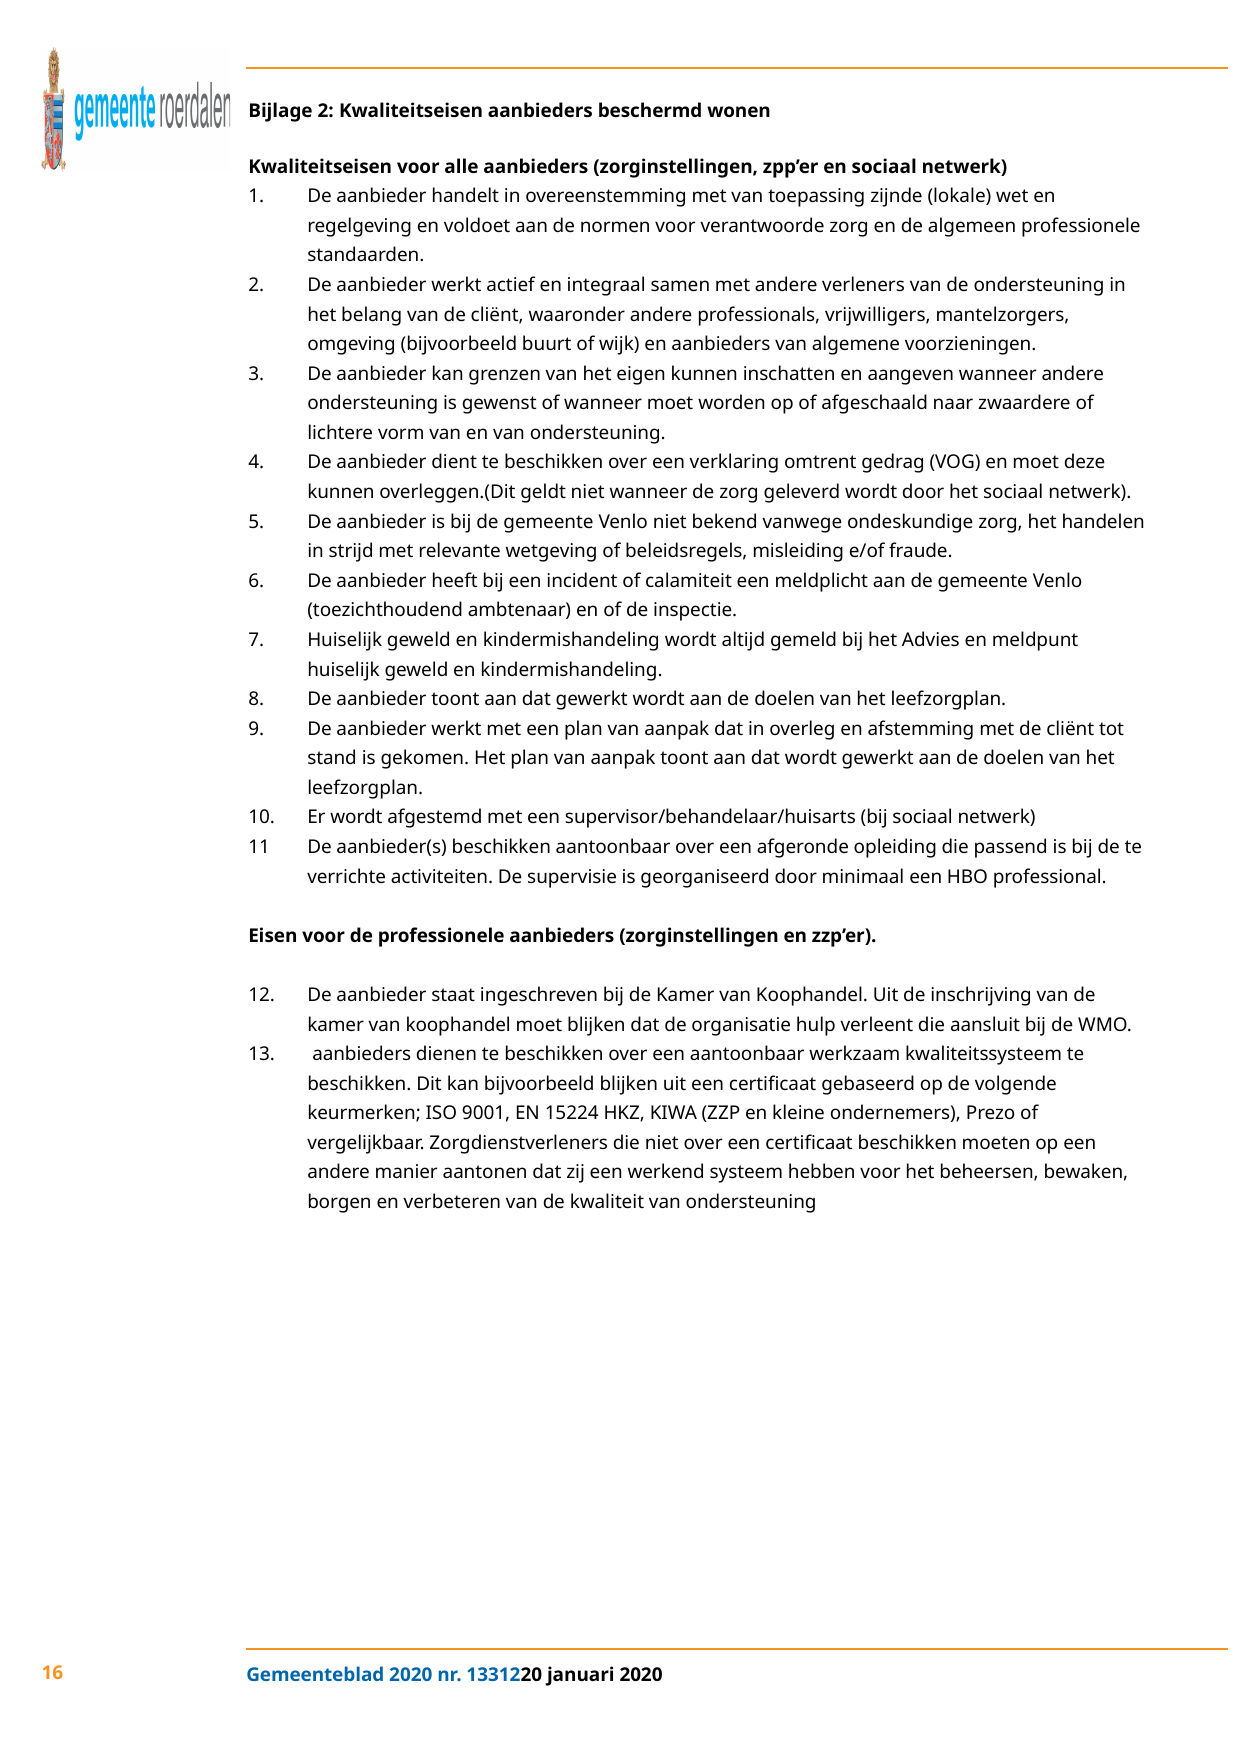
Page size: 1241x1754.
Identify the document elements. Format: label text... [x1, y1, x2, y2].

list De aanbieder dient te beschikken over een verklaring omtrent gedrag (VOG) en moet deze kunnen overleggen.(Dit geldt niet wanneer de zorg geleverd wordt door het sociaal netwerk). [248, 449, 1152, 504]
list De aanbieder werkt actief en integraal samen met andere verleners van de ondersteuning in het belang van de cliënt, waaronder andere professionals, vrijwilligers, mantelzorgers, omgeving (bijvoorbeeld buurt of wijk) en aanbieders van algemene voorzieningen. [248, 271, 1152, 356]
list Huiselijk geweld en kindermishandeling wordt altijd gemeld bij het Advies en meldpunt huiselijk geweld en kindermishandeling. [248, 626, 1152, 682]
list aanbieders dienen te beschikken over een aantoonbaar werkzaam kwaliteitssysteem te beschikken. Dit kan bijvoorbeeld blijken uit een certificaat gebaseerd op de volgende keurmerken; ISO 9001, EN 15224 HKZ, KIWA (ZZP en kleine ondernemers), Prezo of vergelijkbaar. Zorgdienstverleners die niet over een certificaat beschikken moeten op een andere manier aantonen dat zij een werkend systeem hebben voor het beheersen, bewaken, borgen en verbeteren van de kwaliteit van ondersteuning [248, 1040, 1152, 1214]
list De aanbieder staat ingeschreven bij de Kamer van Koophandel. Uit de inschrijving van de kamer van koophandel moet blijken dat de organisatie hulp verleent die aansluit bij de WMO. [248, 981, 1152, 1037]
list De aanbieder(s) beschikken aantoonbaar over een afgeronde opleiding die passend is bij de te verrichte activiteiten. De supervisie is georganiseerd door minimaal een HBO professional. [248, 833, 1152, 889]
list De aanbieder handelt in overeenstemming met van toepassing zijnde (lokale) wet en regelgeving en voldoet aan de normen voor verantwoorde zorg en de algemeen professionele standaarden. [248, 182, 1152, 267]
list De aanbieder kan grenzen van het eigen kunnen inschatten en aangeven wanneer andere ondersteuning is gewenst of wanneer moet worden op of afgeschaald naar zwaardere of lichtere vorm van en van ondersteuning. [248, 360, 1152, 445]
picture [41, 47, 231, 172]
list De aanbieder heeft bij een incident of calamiteit een meldplicht aan de gemeente Venlo (toezichthoudend ambtenaar) en of de inspectie. [248, 567, 1152, 622]
list Er wordt afgestemd met een supervisor/behandelaar/huisarts (bij sociaal netwerk) [248, 804, 1152, 829]
text Bijlage 2: Kwaliteitseisen aanbieders beschermd wonen [248, 95, 1152, 123]
list De aanbieder werkt met een plan van aanpak dat in overleg en afstemming met de cliënt tot stand is gekomen. Het plan van aanpak toont aan dat wordt gewerkt aan de doelen van het leefzorgplan. [248, 715, 1152, 800]
list De aanbieder toont aan dat gewerkt wordt aan de doelen van het leefzorgplan. [248, 685, 1152, 711]
text Eisen voor de professionele aanbieders (zorginstellingen en zzp’er). [248, 922, 1152, 948]
text Kwaliteitseisen voor alle aanbieders (zorginstellingen, zpp’er en sociaal netwerk) [248, 153, 1152, 179]
list De aanbieder is bij de gemeente Venlo niet bekend vanwege ondeskundige zorg, het handelen in strijd met relevante wetgeving of beleidsregels, misleiding e/of fraude. [248, 508, 1152, 563]
